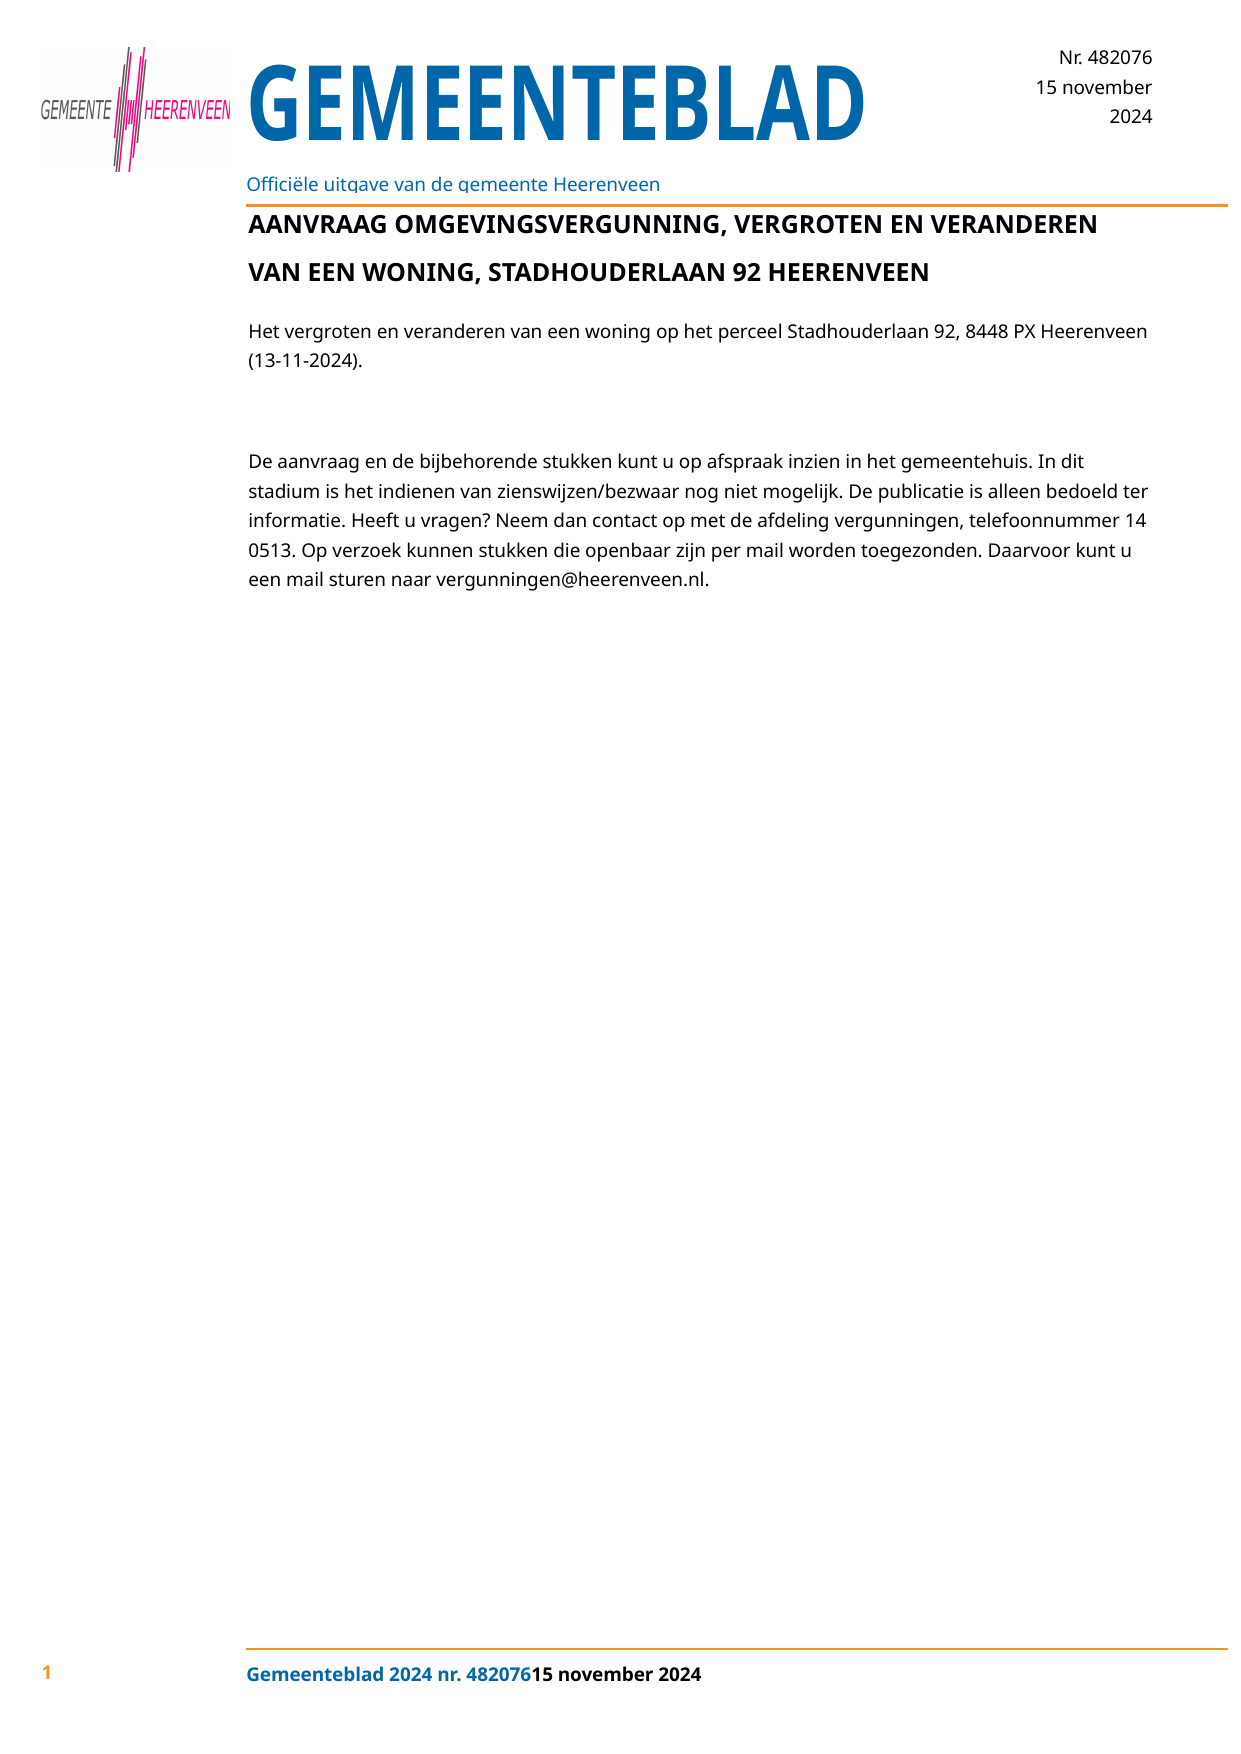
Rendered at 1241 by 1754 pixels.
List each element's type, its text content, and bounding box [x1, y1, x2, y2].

text De aanvraag en de bijbehorende stukken kunt u op afspraak inzien in het gemeentehuis. In dit stadium is het indienen van zienswijzen/bezwaar nog niet mogelijk. De publicatie is alleen bedoeld ter informatie. Heeft u vragen? Neem dan contact op met de afdeling vergunningen, telefoonnummer 14 0513. Op verzoek kunnen stukken die openbaar zijn per mail worden toegezonden. Daarvoor kunt u een mail sturen naar vergunningen@heerenveen.nl. [248, 448, 1152, 592]
text Het vergroten en veranderen van een woning op het perceel Stadhouderlaan 92, 8448 PX Heerenveen (13-11-2024). [248, 318, 1152, 373]
picture [41, 47, 231, 172]
text AANVRAAG OMGEVINGSVERGUNNING, VERGROTEN EN VERANDEREN VAN EEN WONING, STADHOUDERLAAN 92 HEERENVEEN [248, 207, 1152, 288]
